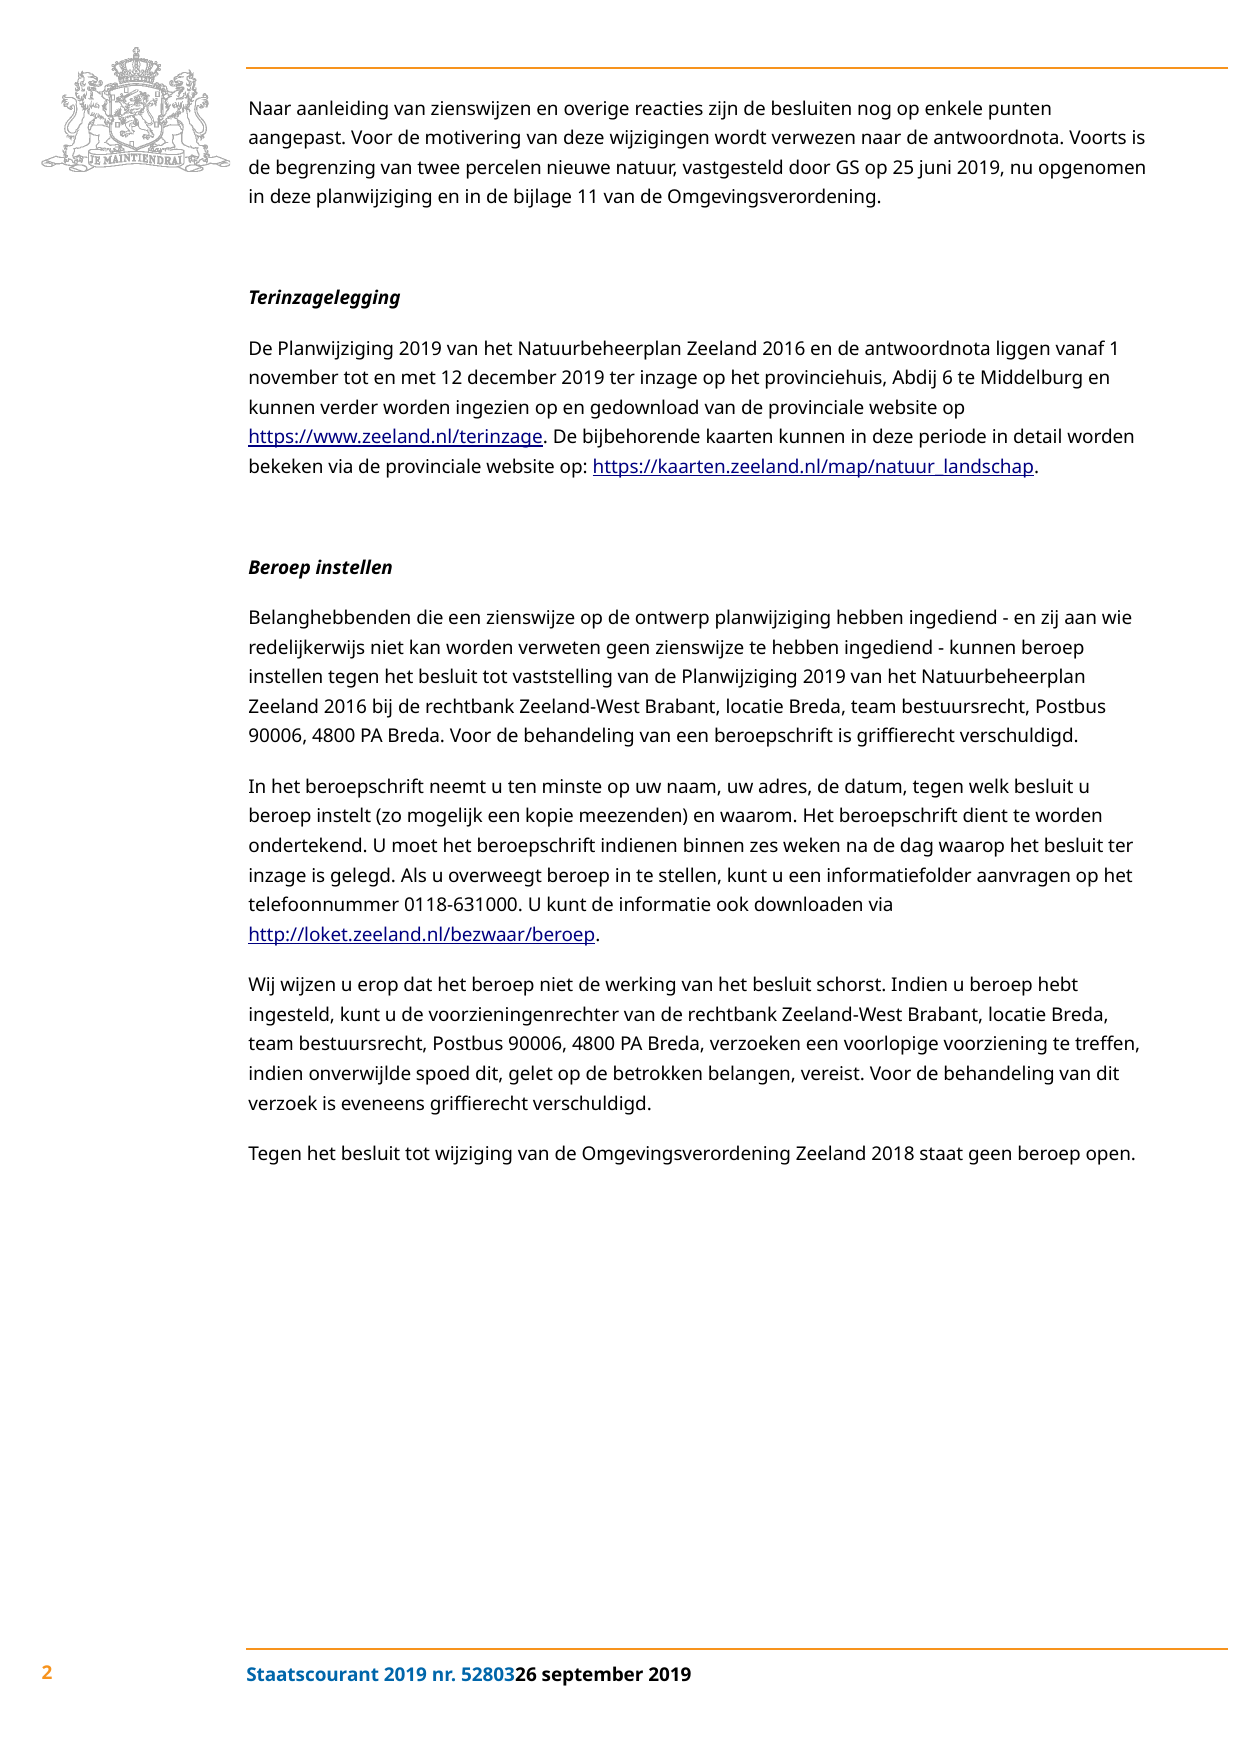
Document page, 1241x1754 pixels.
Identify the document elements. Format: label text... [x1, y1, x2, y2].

text Terinzagelegging [248, 284, 1152, 310]
picture [41, 47, 231, 172]
text Beroep instellen [248, 554, 1152, 580]
text Tegen het besluit tot wijziging van de Omgevingsverordening Zeeland 2018 staat geen beroep open. [248, 1140, 1152, 1166]
text De Planwijziging 2019 van het Natuurbeheerplan Zeeland 2016 en de antwoordnota liggen vanaf 1 november tot en met 12 december 2019 ter inzage op het provinciehuis, Abdij 6 te Middelburg en kunnen verder worden ingezien op en gedownload van de provinciale website op https://www.zeeland.nl/terinzage. De bijbehorende kaarten kunnen in deze periode in detail worden bekeken via de provinciale website op: https://kaarten.zeeland.nl/map/natuur_landschap. [248, 335, 1152, 479]
text Belanghebbenden die een zienswijze op de ontwerp planwijziging hebben ingediend - en zij aan wie redelijkerwijs niet kan worden verweten geen zienswijze te hebben ingediend - kunnen beroep instellen tegen het besluit tot vaststelling van de Planwijziging 2019 van het Natuurbeheerplan Zeeland 2016 bij de rechtbank Zeeland-West Brabant, locatie Breda, team bestuursrecht, Postbus 90006, 4800 PA Breda. Voor de behandeling van een beroepschrift is griffierecht verschuldigd. [248, 604, 1152, 748]
text Naar aanleiding van zienswijzen en overige reacties zijn de besluiten nog op enkele punten aangepast. Voor de motivering van deze wijzigingen wordt verwezen naar de antwoordnota. Voorts is de begrenzing van twee percelen nieuwe natuur, vastgesteld door GS op 25 juni 2019, nu opgenomen in deze planwijziging en in de bijlage 11 van de Omgevingsverordening. [248, 95, 1152, 209]
text Wij wijzen u erop dat het beroep niet de werking van het besluit schorst. Indien u beroep hebt ingesteld, kunt u de voorzieningenrechter van de rechtbank Zeeland-West Brabant, locatie Breda, team bestuursrecht, Postbus 90006, 4800 PA Breda, verzoeken een voorlopige voorziening te treffen, indien onverwijlde spoed dit, gelet op de betrokken belangen, vereist. Voor de behandeling van dit verzoek is eveneens griffierecht verschuldigd. [248, 971, 1152, 1116]
text In het beroepschrift neemt u ten minste op uw naam, uw adres, de datum, tegen welk besluit u beroep instelt (zo mogelijk een kopie meezenden) en waarom. Het beroepschrift dient te worden ondertekend. U moet het beroepschrift indienen binnen zes weken na de dag waarop het besluit ter inzage is gelegd. Als u overweegt beroep in te stellen, kunt u een informatiefolder aanvragen op het telefoonnummer 0118-631000. U kunt de informatie ook downloaden via http://loket.zeeland.nl/bezwaar/beroep. [248, 773, 1152, 947]
